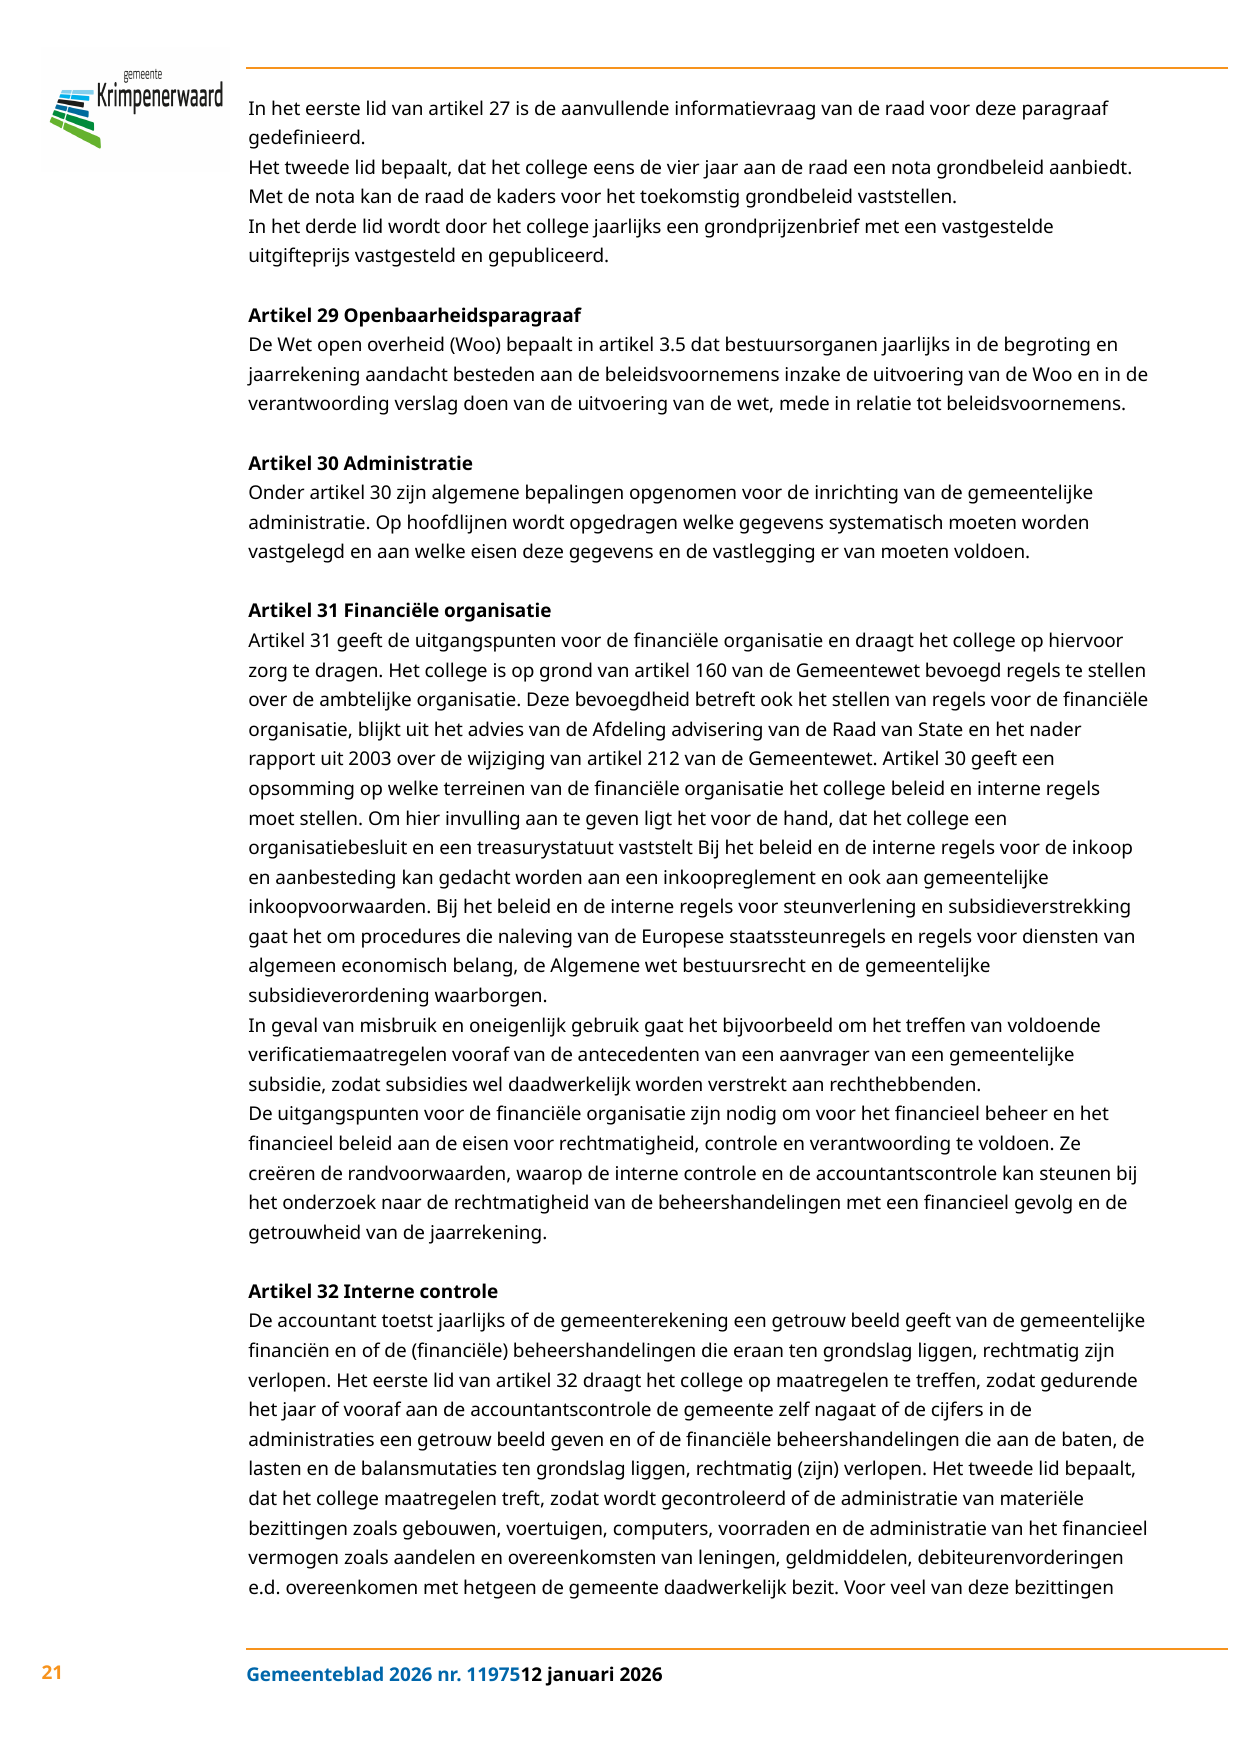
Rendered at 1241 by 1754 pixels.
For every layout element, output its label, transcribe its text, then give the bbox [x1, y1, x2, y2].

text Onder artikel 30 zijn algemene bepalingen opgenomen voor de inrichting van de gemeentelijke administratie. Op hoofdlijnen wordt opgedragen welke gegevens systematisch moeten worden vastgelegd en aan welke eisen deze gegevens en de vastlegging er van moeten voldoen. [248, 479, 1152, 564]
text De accountant toetst jaarlijks of de gemeenterekening een getrouw beeld geeft van de gemeentelijke financiën en of de (financiële) beheershandelingen die eraan ten grondslag liggen, rechtmatig zijn verlopen. Het eerste lid van artikel 32 draagt het college op maatregelen te treffen, zodat gedurende het jaar of vooraf aan de accountantscontrole de gemeente zelf nagaat of de cijfers in de administraties een getrouw beeld geven en of de financiële beheershandelingen die aan de baten, de lasten en de balansmutaties ten grondslag liggen, rechtmatig (zijn) verlopen. Het tweede lid bepaalt, dat het college maatregelen treft, zodat wordt gecontroleerd of de administratie van materiële bezittingen zoals gebouwen, voertuigen, computers, voorraden en de administratie van het financieel vermogen zoals aandelen en overeenkomsten van leningen, geldmiddelen, debiteurenvorderingen e.d. overeenkomen met hetgeen de gemeente daadwerkelijk bezit. Voor veel van deze bezittingen [248, 1308, 1152, 1600]
text Artikel 32 Interne controle [248, 1278, 1152, 1304]
text In het derde lid wordt door het college jaarlijks een grondprijzenbrief met een vastgestelde uitgifteprijs vastgesteld en gepubliceerd. [248, 213, 1152, 268]
text In het eerste lid van artikel 27 is de aanvullende informatievraag van de raad voor deze paragraaf gedefinieerd. [248, 95, 1152, 150]
text Het tweede lid bepaalt, dat het college eens de vier jaar aan de raad een nota grondbeleid aanbiedt. Met de nota kan de raad de kaders voor het toekomstig grondbeleid vaststellen. [248, 154, 1152, 209]
text In geval van misbruik en oneigenlijk gebruik gaat het bijvoorbeeld om het treffen van voldoende verificatiemaatregelen vooraf van de antecedenten van een aanvrager van een gemeentelijke subsidie, zodat subsidies wel daadwerkelijk worden verstrekt aan rechthebbenden. [248, 1012, 1152, 1097]
text Artikel 29 Openbaarheidsparagraaf [248, 302, 1152, 328]
picture [41, 47, 231, 172]
text Artikel 31 geeft de uitgangspunten voor de financiële organisatie en draagt het college op hiervoor zorg te dragen. Het college is op grond van artikel 160 van de Gemeentewet bevoegd regels te stellen over de ambtelijke organisatie. Deze bevoegdheid betreft ook het stellen van regels voor de financiële organisatie, blijkt uit het advies van de Afdeling advisering van de Raad van State en het nader rapport uit 2003 over de wijziging van artikel 212 van de Gemeentewet. Artikel 30 geeft een opsomming op welke terreinen van de financiële organisatie het college beleid en interne regels moet stellen. Om hier invulling aan te geven ligt het voor de hand, dat het college een organisatiebesluit en een treasurystatuut vaststelt Bij het beleid en de interne regels voor de inkoop en aanbesteding kan gedacht worden aan een inkoopreglement en ook aan gemeentelijke inkoopvoorwaarden. Bij het beleid en de interne regels voor steunverlening en subsidieverstrekking gaat het om procedures die naleving van de Europese staatssteunregels en regels voor diensten van algemeen economisch belang, de Algemene wet bestuursrecht en de gemeentelijke subsidieverordening waarborgen. [248, 627, 1152, 1008]
text De uitgangspunten voor de financiële organisatie zijn nodig om voor het financieel beheer en het financieel beleid aan de eisen voor rechtmatigheid, controle en verantwoording te voldoen. Ze creëren de randvoorwaarden, waarop de interne controle en de accountantscontrole kan steunen bij het onderzoek naar de rechtmatigheid van de beheershandelingen met een financieel gevolg en de getrouwheid van de jaarrekening. [248, 1101, 1152, 1245]
text Artikel 31 Financiële organisatie [248, 598, 1152, 623]
text Artikel 30 Administratie [248, 450, 1152, 476]
text De Wet open overheid (Woo) bepaalt in artikel 3.5 dat bestuursorganen jaarlijks in de begroting en jaarrekening aandacht besteden aan de beleidsvoornemens inzake de uitvoering van de Woo en in de verantwoording verslag doen van de uitvoering van de wet, mede in relatie tot beleidsvoornemens. [248, 331, 1152, 416]
